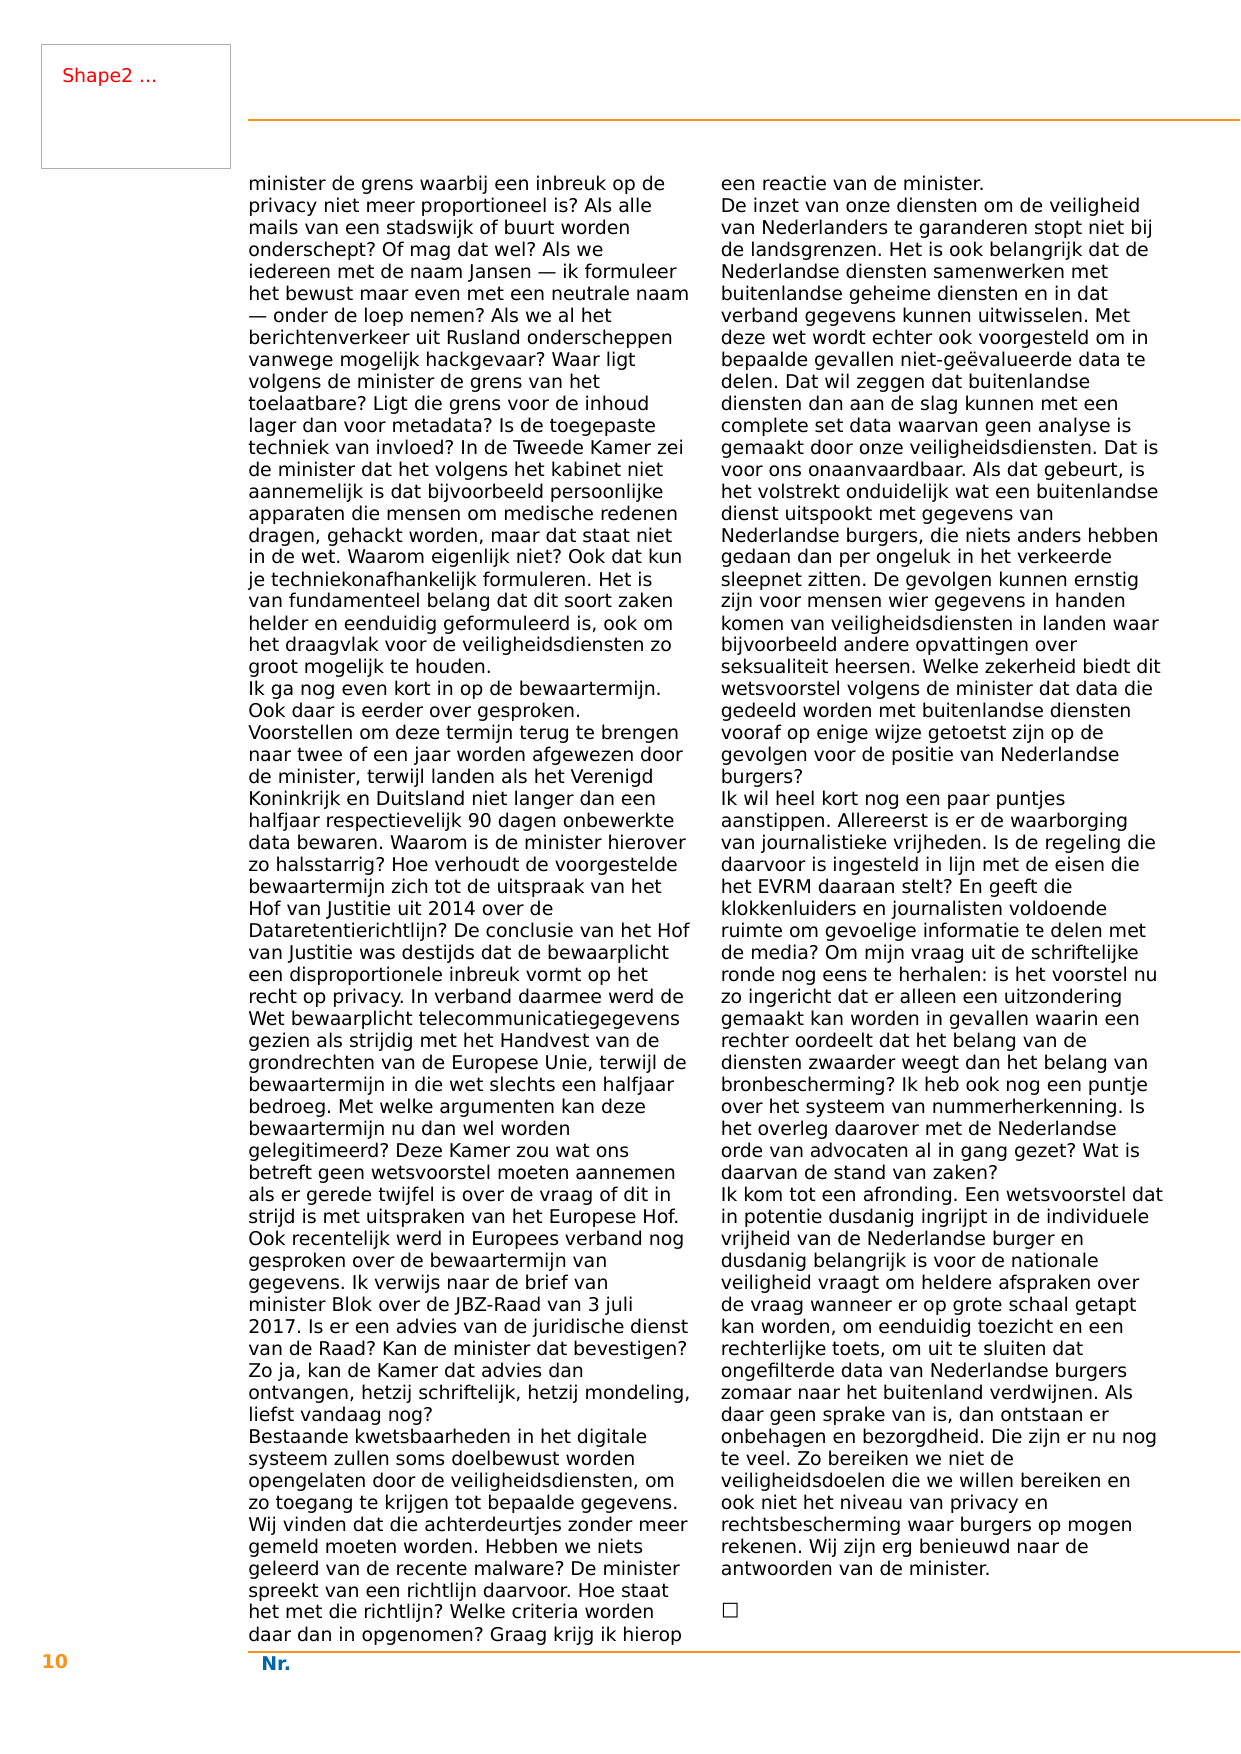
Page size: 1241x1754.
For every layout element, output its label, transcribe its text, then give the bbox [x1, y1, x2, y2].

text Ik kom tot een afronding. Een wetsvoorstel dat in potentie dusdanig ingrijpt in de individuele vrijheid van de Nederlandse burger en dusdanig belangrijk is voor de nationale veiligheid vraagt om heldere afspraken over de vraag wanneer er op grote schaal getapt kan worden, om eenduidig toezicht en een rechterlijke toets, om uit te sluiten dat ongefilterde data van Nederlandse burgers zomaar naar het buitenland verdwijnen. Als daar geen sprake van is, dan ontstaan er onbehagen en bezorgdheid. Die zijn er nu nog te veel. Zo bereiken we niet de veiligheidsdoelen die we willen bereiken en ook niet het niveau van privacy en rechtsbescherming waar burgers op mogen rekenen. Wij zijn erg benieuwd naar de antwoorden van de minister. [721, 1184, 1163, 1579]
text ⬜ [721, 1599, 1163, 1621]
text een reactie van de minister. [721, 173, 1163, 195]
text Ik wil heel kort nog een paar puntjes aanstippen. Allereerst is er de waarborging van journalistieke vrijheden. Is de regeling die daarvoor is ingesteld in lijn met de eisen die het EVRM daaraan stelt? En geeft die klokkenluiders en journalisten voldoende ruimte om gevoelige informatie te delen met de media? Om mijn vraag uit de schriftelijke ronde nog eens te herhalen: is het voorstel nu zo ingericht dat er alleen een uitzondering gemaakt kan worden in gevallen waarin een rechter oordeelt dat het belang van de diensten zwaarder weegt dan het belang van bronbescherming? Ik heb ook nog een puntje over het systeem van nummerherkenning. Is het overleg daarover met de Nederlandse orde van advocaten al in gang gezet? Wat is daarvan de stand van zaken? [721, 788, 1163, 1184]
text De inzet van onze diensten om de veiligheid van Nederlanders te garanderen stopt niet bij de landsgrenzen. Het is ook belangrijk dat de Nederlandse diensten samenwerken met buitenlandse geheime diensten en in dat verband gegevens kunnen uitwisselen. Met deze wet wordt echter ook voorgesteld om in bepaalde gevallen niet-geëvalueerde data te delen. Dat wil zeggen dat buitenlandse diensten dan aan de slag kunnen met een complete set data waarvan geen analyse is gemaakt door onze veiligheidsdiensten. Dat is voor ons onaanvaardbaar. Als dat gebeurt, is het volstrekt onduidelijk wat een buitenlandse dienst uitspookt met gegevens van Nederlandse burgers, die niets anders hebben gedaan dan per ongeluk in het verkeerde sleepnet zitten. De gevolgen kunnen ernstig zijn voor mensen wier gegevens in handen komen van veiligheidsdiensten in landen waar bijvoorbeeld andere opvattingen over seksualiteit heersen. Welke zekerheid biedt dit wetsvoorstel volgens de minister dat data die gedeeld worden met buitenlandse diensten vooraf op enige wijze getoetst zijn op de gevolgen voor de positie van Nederlandse burgers? [721, 195, 1163, 788]
text minister de grens waarbij een inbreuk op de privacy niet meer proportioneel is? Als alle mails van een stadswijk of buurt worden onderschept? Of mag dat wel? Als we iedereen met de naam Jansen — ik formuleer het bewust maar even met een neutrale naam — onder de loep nemen? Als we al het berichtenverkeer uit Rusland onderscheppen vanwege mogelijk hackgevaar? Waar ligt volgens de minister de grens van het toelaatbare? Ligt die grens voor de inhoud lager dan voor metadata? Is de toegepaste techniek van invloed? In de Tweede Kamer zei de minister dat het volgens het kabinet niet aannemelijk is dat bijvoorbeeld persoonlijke apparaten die mensen om medische redenen dragen, gehackt worden, maar dat staat niet in de wet. Waarom eigenlijk niet? Ook dat kun je techniekonafhankelijk formuleren. Het is van fundamenteel belang dat dit soort zaken helder en eenduidig geformuleerd is, ook om het draagvlak voor de veiligheidsdiensten zo groot mogelijk te houden. [248, 173, 691, 678]
text Ik ga nog even kort in op de bewaartermijn. Ook daar is eerder over gesproken. Voorstellen om deze termijn terug te brengen naar twee of een jaar worden afgewezen door de minister, terwijl landen als het Verenigd Koninkrijk en Duitsland niet langer dan een halfjaar respectievelijk 90 dagen onbewerkte data bewaren. Waarom is de minister hierover zo halsstarrig? Hoe verhoudt de voorgestelde bewaartermijn zich tot de uitspraak van het Hof van Justitie uit 2014 over de Dataretentierichtlijn? De conclusie van het Hof van Justitie was destijds dat de bewaarplicht een disproportionele inbreuk vormt op het recht op privacy. In verband daarmee werd de Wet bewaarplicht telecommunicatiegegevens gezien als strijdig met het Handvest van de grondrechten van de Europese Unie, terwijl de bewaartermijn in die wet slechts een halfjaar bedroeg. Met welke argumenten kan deze bewaartermijn nu dan wel worden gelegitimeerd? Deze Kamer zou wat ons betreft geen wetsvoorstel moeten aannemen als er gerede twijfel is over de vraag of dit in strijd is met uitspraken van het Europese Hof. Ook recentelijk werd in Europees verband nog gesproken over de bewaartermijn van gegevens. Ik verwijs naar de brief van minister Blok over de JBZ-Raad van 3 juli 2017. Is er een advies van de juridische dienst van de Raad? Kan de minister dat bevestigen? Zo ja, kan de Kamer dat advies dan ontvangen, hetzij schriftelijk, hetzij mondeling, liefst vandaag nog? [248, 678, 691, 1426]
text Bestaande kwetsbaarheden in het digitale systeem zullen soms doelbewust worden opengelaten door de veiligheidsdiensten, om zo toegang te krijgen tot bepaalde gegevens. Wij vinden dat die achterdeurtjes zonder meer gemeld moeten worden. Hebben we niets geleerd van de recente malware? De minister spreekt van een richtlijn daarvoor. Hoe staat het met die richtlijn? Welke criteria worden daar dan in opgenomen? Graag krijg ik hierop [248, 1426, 691, 1645]
